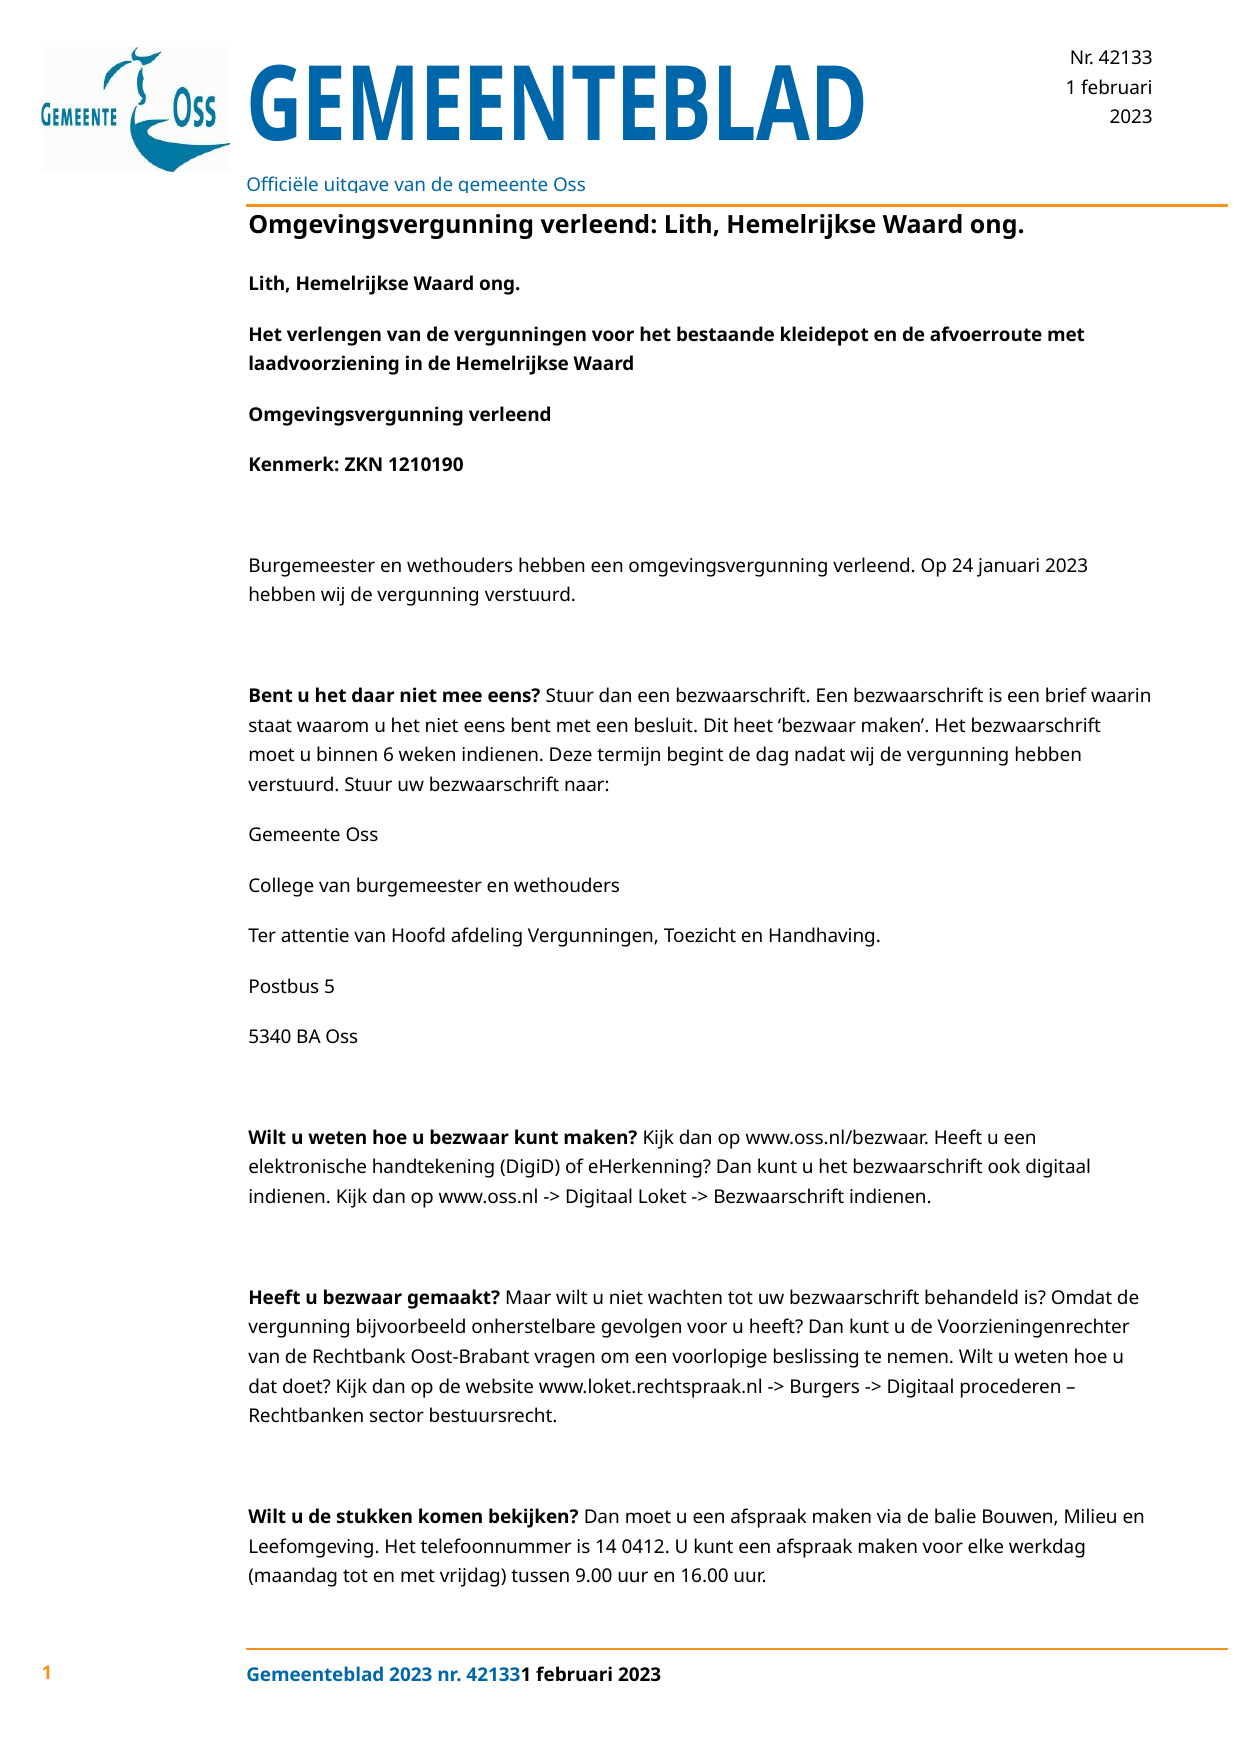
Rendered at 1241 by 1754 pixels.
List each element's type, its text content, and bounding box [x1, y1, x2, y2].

text Wilt u de stukken komen bekijken? Dan moet u een afspraak maken via de balie Bouwen, Milieu en Leefomgeving. Het telefoonnummer is 14 0412. U kunt een afspraak maken voor elke werkdag (maandag tot en met vrijdag) tussen 9.00 uur en 16.00 uur. [248, 1503, 1152, 1588]
text Het verlengen van de vergunningen voor het bestaande kleidepot en de afvoerroute met laadvoorziening in de Hemelrijkse Waard [248, 321, 1152, 376]
text Ter attentie van Hoofd afdeling Vergunningen, Toezicht en Handhaving. [248, 922, 1152, 948]
text Wilt u weten hoe u bezwaar kunt maken? Kijk dan op www.oss.nl/bezwaar. Heeft u een elektronische handtekening (DigiD) of eHerkenning? Dan kunt u het bezwaarschrift ook digitaal indienen. Kijk dan op www.oss.nl -> Digitaal Loket -> Bezwaarschrift indienen. [248, 1124, 1152, 1209]
text Lith, Hemelrijkse Waard ong. [248, 270, 1152, 296]
text Kenmerk: ZKN 1210190 [248, 451, 1152, 477]
text Heeft u bezwaar gemaakt? Maar wilt u niet wachten tot uw bezwaarschrift behandeld is? Omdat de vergunning bijvoorbeeld onherstelbare gevolgen voor u heeft? Dan kunt u de Voorzieningenrechter van de Rechtbank Oost-Brabant vragen om een voorlopige beslissing te nemen. Wilt u weten hoe u dat doet? Kijk dan op de website www.loket.rechtspraak.nl -> Burgers -> Digitaal procederen – Rechtbanken sector bestuursrecht. [248, 1284, 1152, 1428]
text 5340 BA Oss [248, 1023, 1152, 1049]
text College van burgemeester en wethouders [248, 872, 1152, 898]
text Omgevingsvergunning verleend [248, 401, 1152, 426]
text Postbus 5 [248, 973, 1152, 998]
text Burgemeester en wethouders hebben een omgevingsvergunning verleend. Op 24 januari 2023 hebben wij de vergunning verstuurd. [248, 552, 1152, 607]
text Gemeente Oss [248, 822, 1152, 847]
picture [41, 47, 231, 172]
text Omgevingsvergunning verleend: Lith, Hemelrijkse Waard ong. [248, 207, 1152, 241]
text Bent u het daar niet mee eens? Stuur dan een bezwaarschrift. Een bezwaarschrift is een brief waarin staat waarom u het niet eens bent met een besluit. Dit heet ‘bezwaar maken’. Het bezwaarschrift moet u binnen 6 weken indienen. Deze termijn begint de dag nadat wij de vergunning hebben verstuurd. Stuur uw bezwaarschrift naar: [248, 682, 1152, 797]
